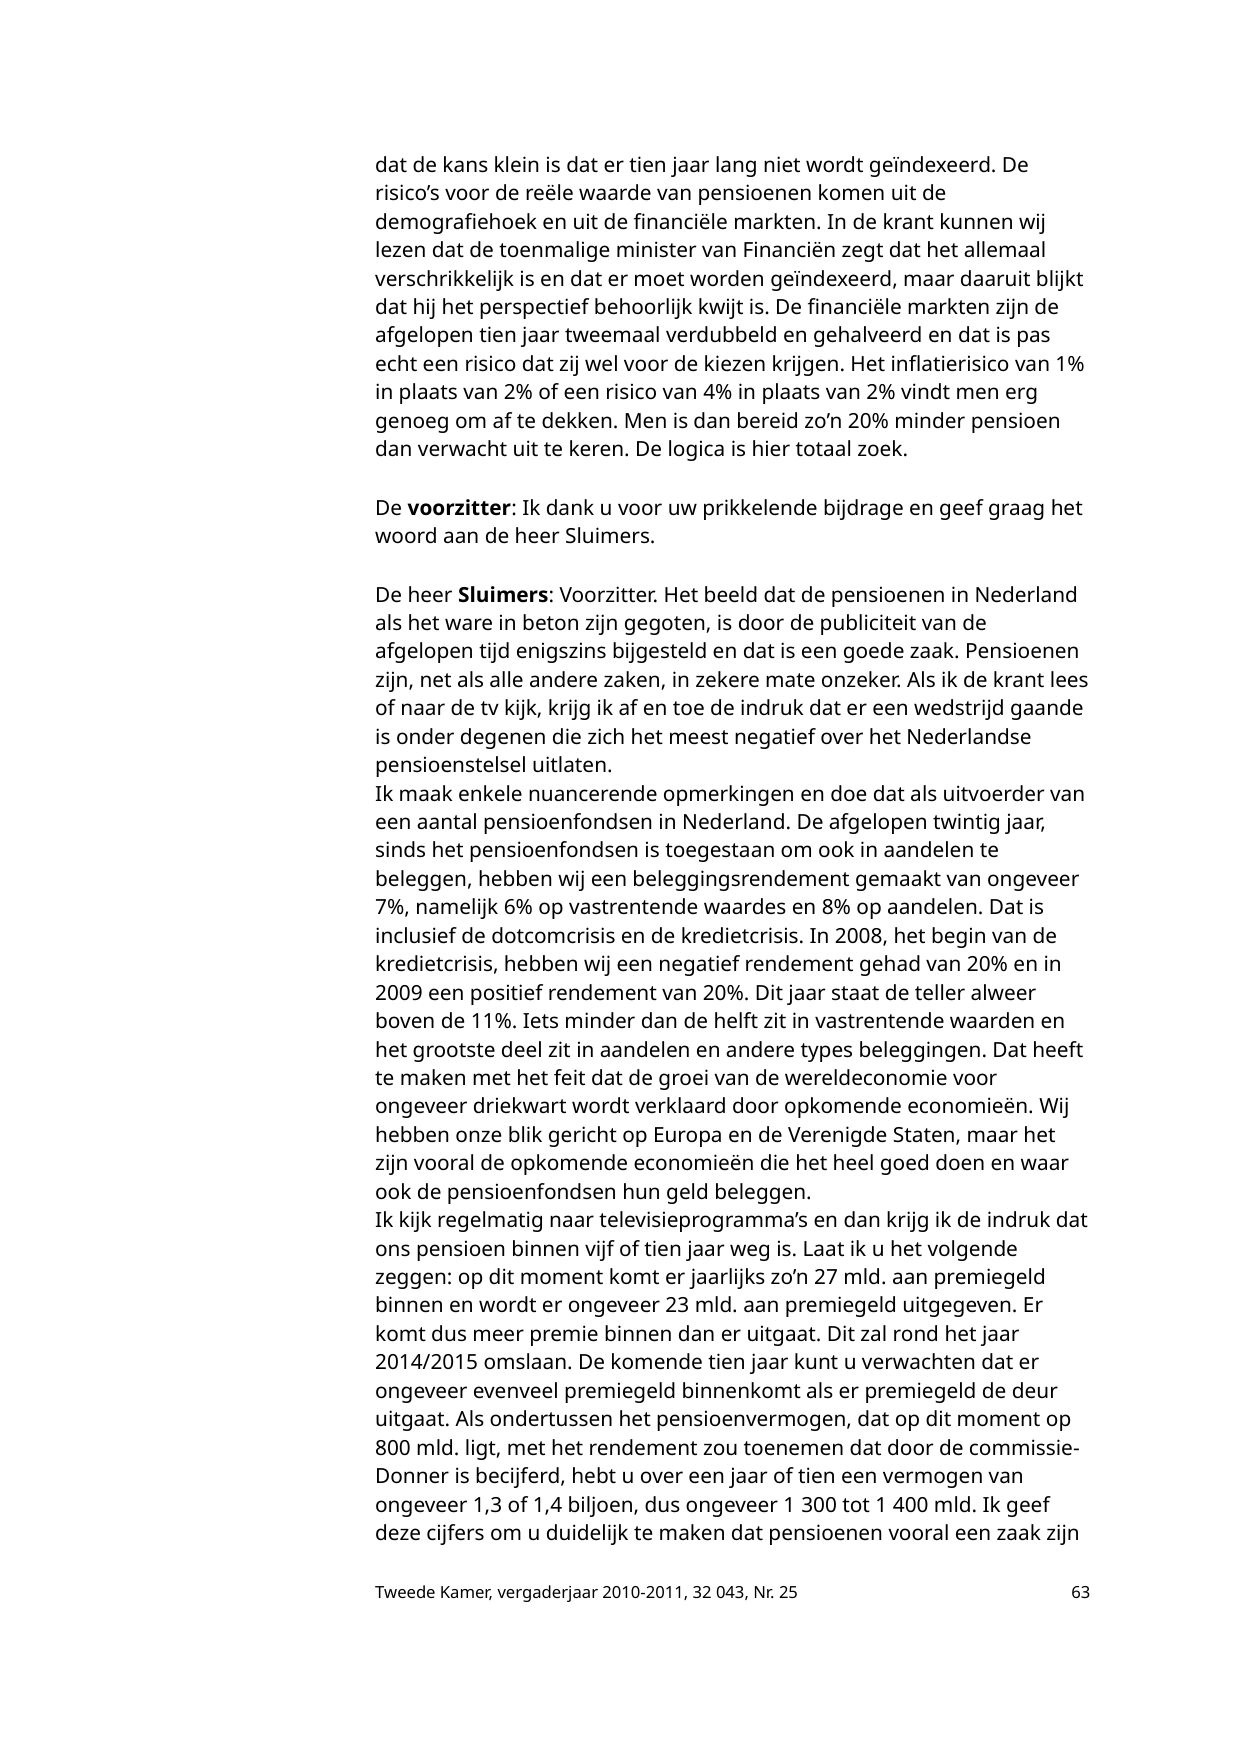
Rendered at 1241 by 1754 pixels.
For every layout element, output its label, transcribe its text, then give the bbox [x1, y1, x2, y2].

text De voorzitter: Ik dank u voor uw prikkelende bijdrage en geef graag het woord aan de heer Sluimers. [375, 493, 1090, 550]
text dat de kans klein is dat er tien jaar lang niet wordt geïndexeerd. De risico’s voor de reële waarde van pensioenen komen uit de demografiehoek en uit de financiële markten. In de krant kunnen wij lezen dat de toenmalige minister van Financiën zegt dat het allemaal verschrikkelijk is en dat er moet worden geïndexeerd, maar daaruit blijkt dat hij het perspectief behoorlijk kwijt is. De financiële markten zijn de afgelopen tien jaar tweemaal verdubbeld en gehalveerd en dat is pas echt een risico dat zij wel voor de kiezen krijgen. Het inflatierisico van 1% in plaats van 2% of een risico van 4% in plaats van 2% vindt men erg genoeg om af te dekken. Men is dan bereid zo’n 20% minder pensioen dan verwacht uit te keren. De logica is hier totaal zoek. [375, 150, 1090, 463]
text Ik kijk regelmatig naar televisieprogramma’s en dan krijg ik de indruk dat ons pensioen binnen vijf of tien jaar weg is. Laat ik u het volgende zeggen: op dit moment komt er jaarlijks zo’n 27 mld. aan premiegeld binnen en wordt er ongeveer 23 mld. aan premiegeld uitgegeven. Er komt dus meer premie binnen dan er uitgaat. Dit zal rond het jaar 2014/2015 omslaan. De komende tien jaar kunt u verwachten dat er ongeveer evenveel premiegeld binnenkomt als er premiegeld de deur uitgaat. Als ondertussen het pensioenvermogen, dat op dit moment op 800 mld. ligt, met het rendement zou toenemen dat door de commissie-Donner is becijferd, hebt u over een jaar of tien een vermogen van ongeveer 1,3 of 1,4 biljoen, dus ongeveer 1 300 tot 1 400 mld. Ik geef deze cijfers om u duidelijk te maken dat pensioenen vooral een zaak zijn [375, 1205, 1090, 1547]
text Ik maak enkele nuancerende opmerkingen en doe dat als uitvoerder van een aantal pensioenfondsen in Nederland. De afgelopen twintig jaar, sinds het pensioenfondsen is toegestaan om ook in aandelen te beleggen, hebben wij een beleggingsrendement gemaakt van ongeveer 7%, namelijk 6% op vastrentende waardes en 8% op aandelen. Dat is inclusief de dotcomcrisis en de kredietcrisis. In 2008, het begin van de kredietcrisis, hebben wij een negatief rendement gehad van 20% en in 2009 een positief rendement van 20%. Dit jaar staat de teller alweer boven de 11%. Iets minder dan de helft zit in vastrentende waarden en het grootste deel zit in aandelen en andere types beleggingen. Dat heeft te maken met het feit dat de groei van de wereldeconomie voor ongeveer driekwart wordt verklaard door opkomende economieën. Wij hebben onze blik gericht op Europa en de Verenigde Staten, maar het zijn vooral de opkomende economieën die het heel goed doen en waar ook de pensioenfondsen hun geld beleggen. [375, 779, 1090, 1205]
text De heer Sluimers: Voorzitter. Het beeld dat de pensioenen in Nederland als het ware in beton zijn gegoten, is door de publiciteit van de afgelopen tijd enigszins bijgesteld en dat is een goede zaak. Pensioenen zijn, net als alle andere zaken, in zekere mate onzeker. Als ik de krant lees of naar de tv kijk, krijg ik af en toe de indruk dat er een wedstrijd gaande is onder degenen die zich het meest negatief over het Nederlandse pensioenstelsel uitlaten. [375, 580, 1090, 779]
